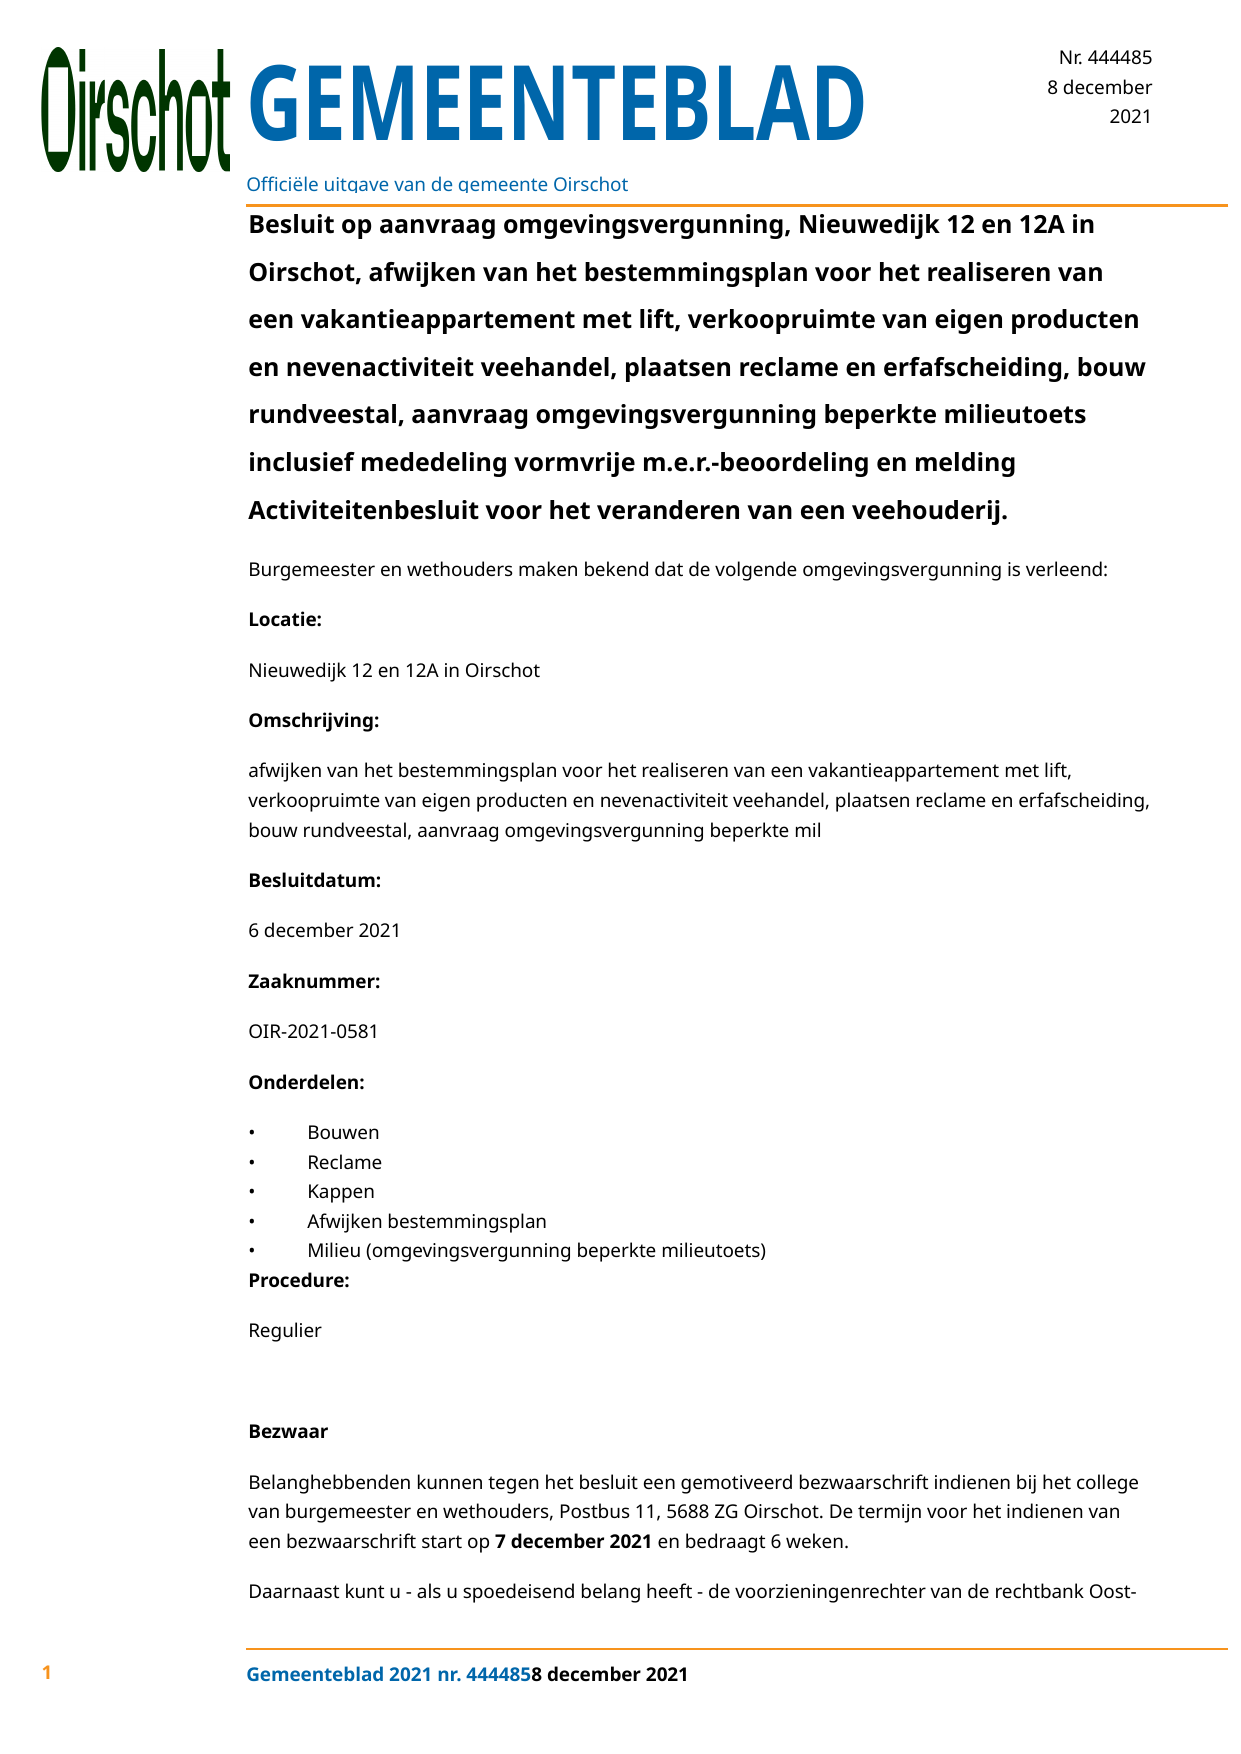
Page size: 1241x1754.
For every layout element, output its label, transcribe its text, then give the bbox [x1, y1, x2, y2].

list Afwijken bestemmingsplan [248, 1208, 1152, 1234]
text Daarnaast kunt u - als u spoedeisend belang heeft - de voorzieningenrechter van de rechtbank Oost- [248, 1578, 1152, 1604]
list Kappen [248, 1178, 1152, 1204]
text Burgemeester en wethouders maken bekend dat de volgende omgevingsvergunning is verleend: [248, 556, 1152, 582]
text Bezwaar [248, 1418, 1152, 1444]
text Nieuwedijk 12 en 12A in Oirschot [248, 657, 1152, 682]
text Locatie: [248, 606, 1152, 632]
text OIR-2021-0581 [248, 1018, 1152, 1044]
text Omschrijving: [248, 707, 1152, 733]
list Bouwen [248, 1119, 1152, 1145]
text Besluit op aanvraag omgevingsvergunning, Nieuwedijk 12 en 12A in Oirschot, afwijken van het bestemmingsplan voor het realiseren van een vakantieappartement met lift, verkoopruimte van eigen producten en nevenactiviteit veehandel, plaatsen reclame en erfafscheiding, bouw rundveestal, aanvraag omgevingsvergunning beperkte milieutoets inclusief mededeling vormvrije m.e.r.-beoordeling en melding Activiteitenbesluit voor het veranderen van een veehouderij. [248, 207, 1152, 526]
text Regulier [248, 1318, 1152, 1343]
text Belanghebbenden kunnen tegen het besluit een gemotiveerd bezwaarschrift indienen bij het college van burgemeester en wethouders, Postbus 11, 5688 ZG Oirschot. De termijn voor het indienen van een bezwaarschrift start op 7 december 2021 en bedraagt 6 weken. [248, 1469, 1152, 1554]
picture [41, 47, 231, 172]
text Zaaknummer: [248, 968, 1152, 994]
text Besluitdatum: [248, 867, 1152, 893]
text 6 december 2021 [248, 918, 1152, 943]
list Reclame [248, 1149, 1152, 1174]
text Onderdelen: [248, 1069, 1152, 1094]
text Procedure: [248, 1267, 1152, 1293]
text afwijken van het bestemmingsplan voor het realiseren van een vakantieappartement met lift, verkoopruimte van eigen producten en nevenactiviteit veehandel, plaatsen reclame en erfafscheiding, bouw rundveestal, aanvraag omgevingsvergunning beperkte mil [248, 758, 1152, 842]
list Milieu (omgevingsvergunning beperkte milieutoets) [248, 1238, 1152, 1263]
